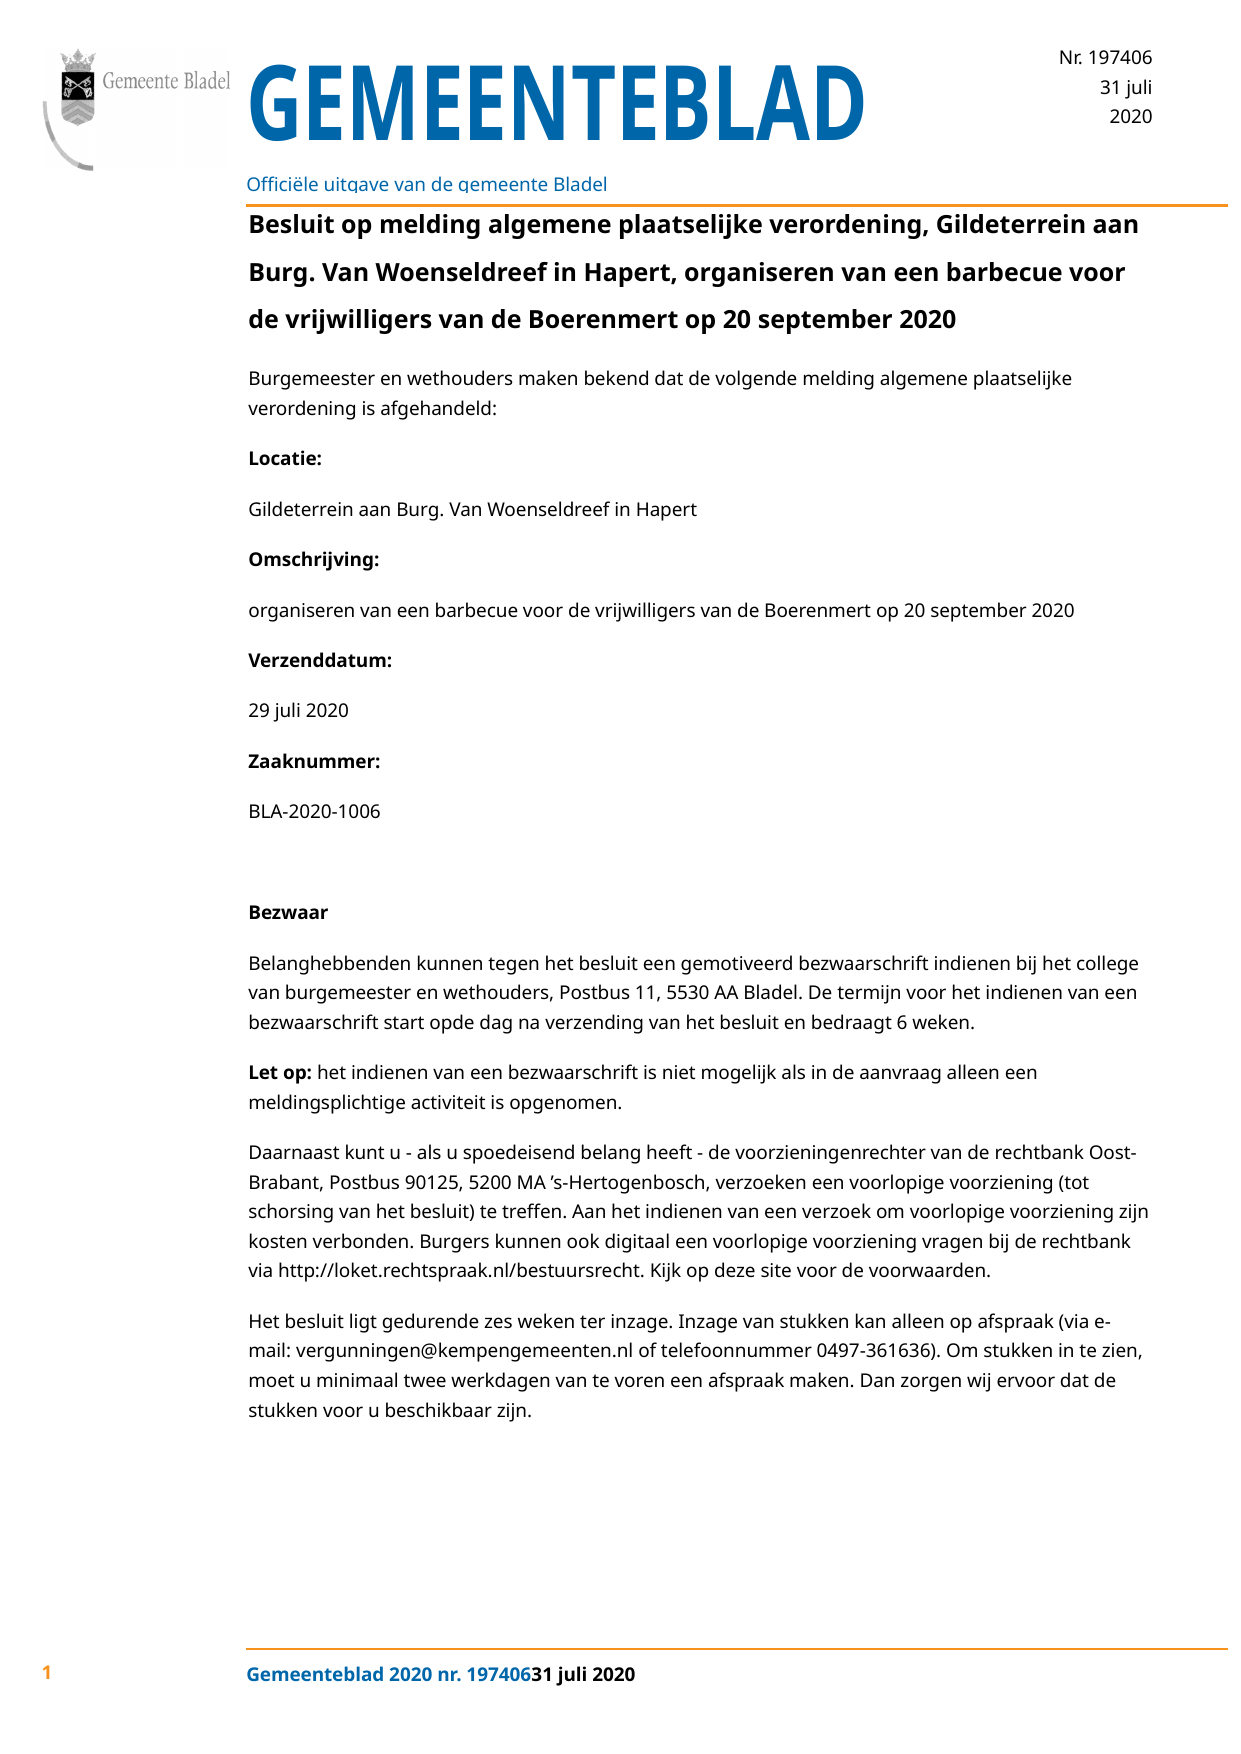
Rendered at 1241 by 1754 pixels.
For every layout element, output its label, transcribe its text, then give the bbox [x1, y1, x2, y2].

text Burgemeester en wethouders maken bekend dat de volgende melding algemene plaatselijke verordening is afgehandeld: [248, 366, 1152, 421]
text Bezwaar [248, 899, 1152, 925]
text Locatie: [248, 446, 1152, 471]
text Het besluit ligt gedurende zes weken ter inzage. Inzage van stukken kan alleen op afspraak (via e-mail: vergunningen@kempengemeenten.nl of telefoonnummer 0497-361636). Om stukken in te zien, moet u minimaal twee werkdagen van te voren een afspraak maken. Dan zorgen wij ervoor dat de stukken voor u beschikbaar zijn. [248, 1308, 1152, 1422]
text Omschrijving: [248, 546, 1152, 572]
text Let op: het indienen van een bezwaarschrift is niet mogelijk als in de aanvraag alleen een meldingsplichtige activiteit is opgenomen. [248, 1059, 1152, 1114]
text Verzenddatum: [248, 647, 1152, 673]
text Daarnaast kunt u - als u spoedeisend belang heeft - de voorzieningenrechter van de rechtbank Oost-Brabant, Postbus 90125, 5200 MA ’s-Hertogenbosch, verzoeken een voorlopige voorziening (tot schorsing van het besluit) te treffen. Aan het indienen van een verzoek om voorlopige voorziening zijn kosten verbonden. Burgers kunnen ook digitaal een voorlopige voorziening vragen bij de rechtbank via http://loket.rechtspraak.nl/bestuursrecht. Kijk op deze site voor de voorwaarden. [248, 1139, 1152, 1283]
text 29 juli 2020 [248, 698, 1152, 723]
text BLA-2020-1006 [248, 798, 1152, 824]
text Zaaknummer: [248, 748, 1152, 774]
text Gildeterrein aan Burg. Van Woenseldreef in Hapert [248, 496, 1152, 522]
picture [41, 47, 231, 172]
text Besluit op melding algemene plaatselijke verordening, Gildeterrein aan Burg. Van Woenseldreef in Hapert, organiseren van een barbecue voor de vrijwilligers van de Boerenmert op 20 september 2020 [248, 207, 1152, 336]
text Belanghebbenden kunnen tegen het besluit een gemotiveerd bezwaarschrift indienen bij het college van burgemeester en wethouders, Postbus 11, 5530 AA Bladel. De termijn voor het indienen van een bezwaarschrift start opde dag na verzending van het besluit en bedraagt 6 weken. [248, 950, 1152, 1034]
text organiseren van een barbecue voor de vrijwilligers van de Boerenmert op 20 september 2020 [248, 597, 1152, 622]
